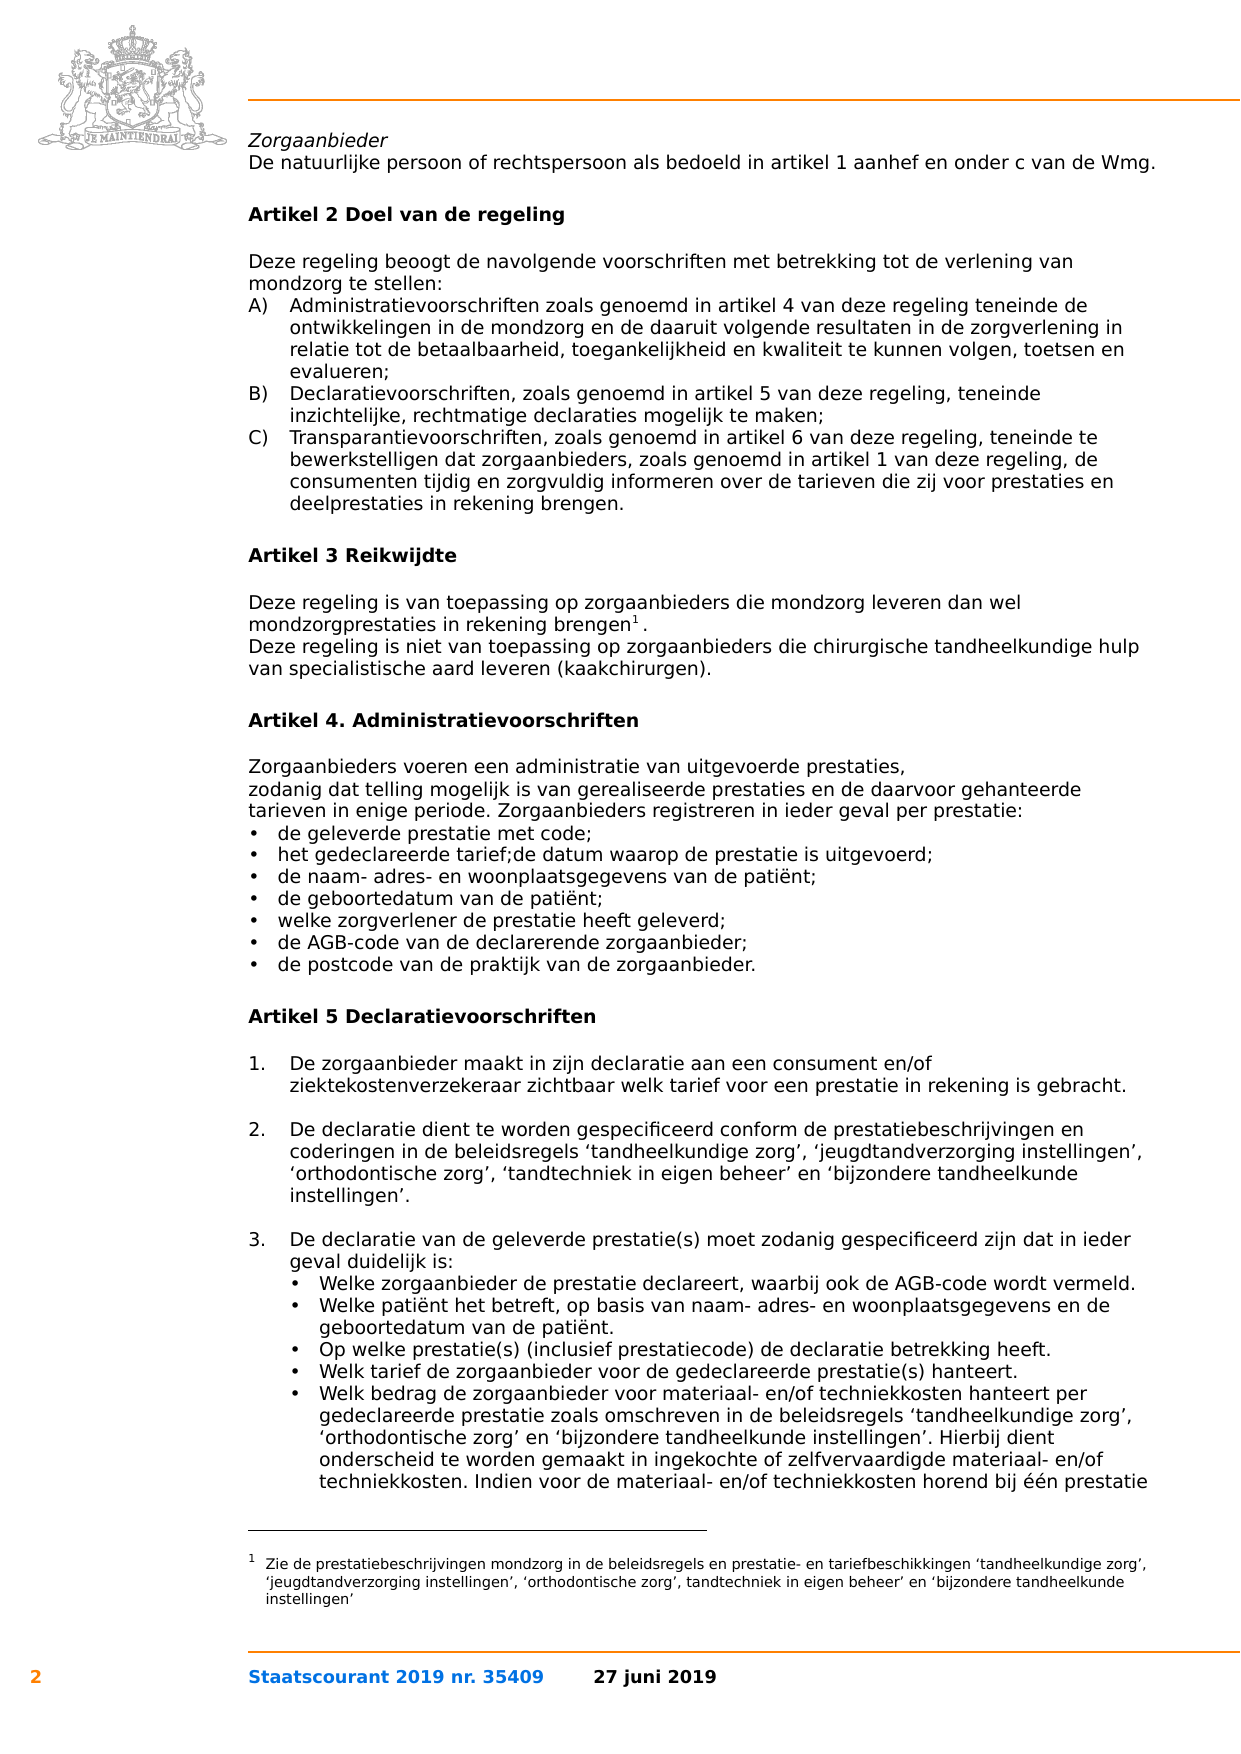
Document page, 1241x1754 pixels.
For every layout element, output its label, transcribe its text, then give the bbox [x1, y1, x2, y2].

text • Welke patiënt het betreft, op basis van naam- adres- en woonplaatsgegevens en de geboortedatum van de patiënt. [289, 1295, 1163, 1339]
text Zorgaanbieder [248, 130, 1163, 152]
subtitle Artikel 5 Declaratievoorschriften [248, 1006, 1163, 1028]
picture [38, 25, 227, 150]
text B) Declaratievoorschriften, zoals genoemd in artikel 5 van deze regeling, teneinde inzichtelijke, rechtmatige declaraties mogelijk te maken; [248, 383, 1163, 427]
text • de postcode van de praktijk van de zorgaanbieder. [248, 954, 1163, 976]
text 2. De declaratie dient te worden gespecificeerd conform de prestatiebeschrijvingen en coderingen in de beleidsregels ‘tandheelkundige zorg’, ‘jeugdtandverzorging instellingen’, ‘orthodontische zorg’, ‘tandtechniek in eigen beheer’ en ‘bijzondere tandheelkunde instellingen’. [248, 1119, 1163, 1207]
text • de geboortedatum van de patiënt; [248, 888, 1163, 910]
subtitle Artikel 3 Reikwijdte [248, 544, 1163, 567]
text Zorgaanbieders voeren een administratie van uitgevoerde prestaties, [248, 756, 1163, 778]
text zodanig dat telling mogelijk is van gerealiseerde prestaties en de daarvoor gehanteerde tarieven in enige periode. Zorgaanbieders registreren in ieder geval per prestatie: [248, 778, 1163, 822]
text • de geleverde prestatie met code; [248, 822, 1163, 844]
text De natuurlijke persoon of rechtspersoon als bedoeld in artikel 1 aanhef en onder c van de Wmg. [248, 152, 1163, 174]
text • Op welke prestatie(s) (inclusief prestatiecode) de declaratie betrekking heeft. [289, 1339, 1163, 1361]
text Zie de prestatiebeschrijvingen mondzorg in de beleidsregels en prestatie- en tariefbeschikkingen ‘tandheelkundige zorg’, ‘jeugdtandverzorging instellingen’, ‘orthodontische zorg’, tandtechniek in eigen beheer’ en ‘bijzondere tandheelkunde instellingen’ [248, 1552, 1163, 1608]
subtitle Artikel 2 Doel van de regeling [248, 204, 1163, 226]
text Deze regeling is niet van toepassing op zorgaanbieders die chirurgische tandheelkundige hulp van specialistische aard leveren (kaakchirurgen). [248, 636, 1163, 679]
text A) Administratievoorschriften zoals genoemd in artikel 4 van deze regeling teneinde de ontwikkelingen in de mondzorg en de daaruit volgende resultaten in de zorgverlening in relatie tot de betaalbaarheid, toegankelijkheid en kwaliteit te kunnen volgen, toetsen en evalueren; [248, 295, 1163, 383]
text • Welk tarief de zorgaanbieder voor de gedeclareerde prestatie(s) hanteert. [289, 1361, 1163, 1383]
text • Welke zorgaanbieder de prestatie declareert, waarbij ook de AGB-code wordt vermeld. [289, 1273, 1163, 1295]
text • de AGB-code van de declarerende zorgaanbieder; [248, 932, 1163, 954]
text C) Transparantievoorschriften, zoals genoemd in artikel 6 van deze regeling, teneinde te bewerkstelligen dat zorgaanbieders, zoals genoemd in artikel 1 van deze regeling, de consumenten tijdig en zorgvuldig informeren over de tarieven die zij voor prestaties en deelprestaties in rekening brengen. [248, 427, 1163, 514]
text • de naam- adres- en woonplaatsgegevens van de patiënt; [248, 866, 1163, 888]
subtitle Artikel 4. Administratievoorschriften [248, 709, 1163, 731]
text • Welk bedrag de zorgaanbieder voor materiaal- en/of techniekkosten hanteert per gedeclareerde prestatie zoals omschreven in de beleidsregels ‘tandheelkundige zorg’, ‘orthodontische zorg’ en ‘bijzondere tandheelkunde instellingen’. Hierbij dient onderscheid te worden gemaakt in ingekochte of zelfvervaardigde materiaal- en/of techniekkosten. Indien voor de materiaal- en/of techniekkosten horend bij één prestatie [289, 1383, 1163, 1493]
text • welke zorgverlener de prestatie heeft geleverd; [248, 910, 1163, 932]
text 3. De declaratie van de geleverde prestatie(s) moet zodanig gespecificeerd zijn dat in ieder geval duidelijk is: [248, 1229, 1163, 1273]
text 1. De zorgaanbieder maakt in zijn declaratie aan een consument en/of ziektekostenverzekeraar zichtbaar welk tarief voor een prestatie in rekening is gebracht. [248, 1053, 1163, 1097]
text • het gedeclareerde tarief;de datum waarop de prestatie is uitgevoerd; [248, 844, 1163, 866]
text Deze regeling beoogt de navolgende voorschriften met betrekking tot de verlening van mondzorg te stellen: [248, 251, 1163, 295]
text Deze regeling is van toepassing op zorgaanbieders die mondzorg leveren dan wel mondzorgprestaties in rekening brengen. [248, 592, 1163, 636]
